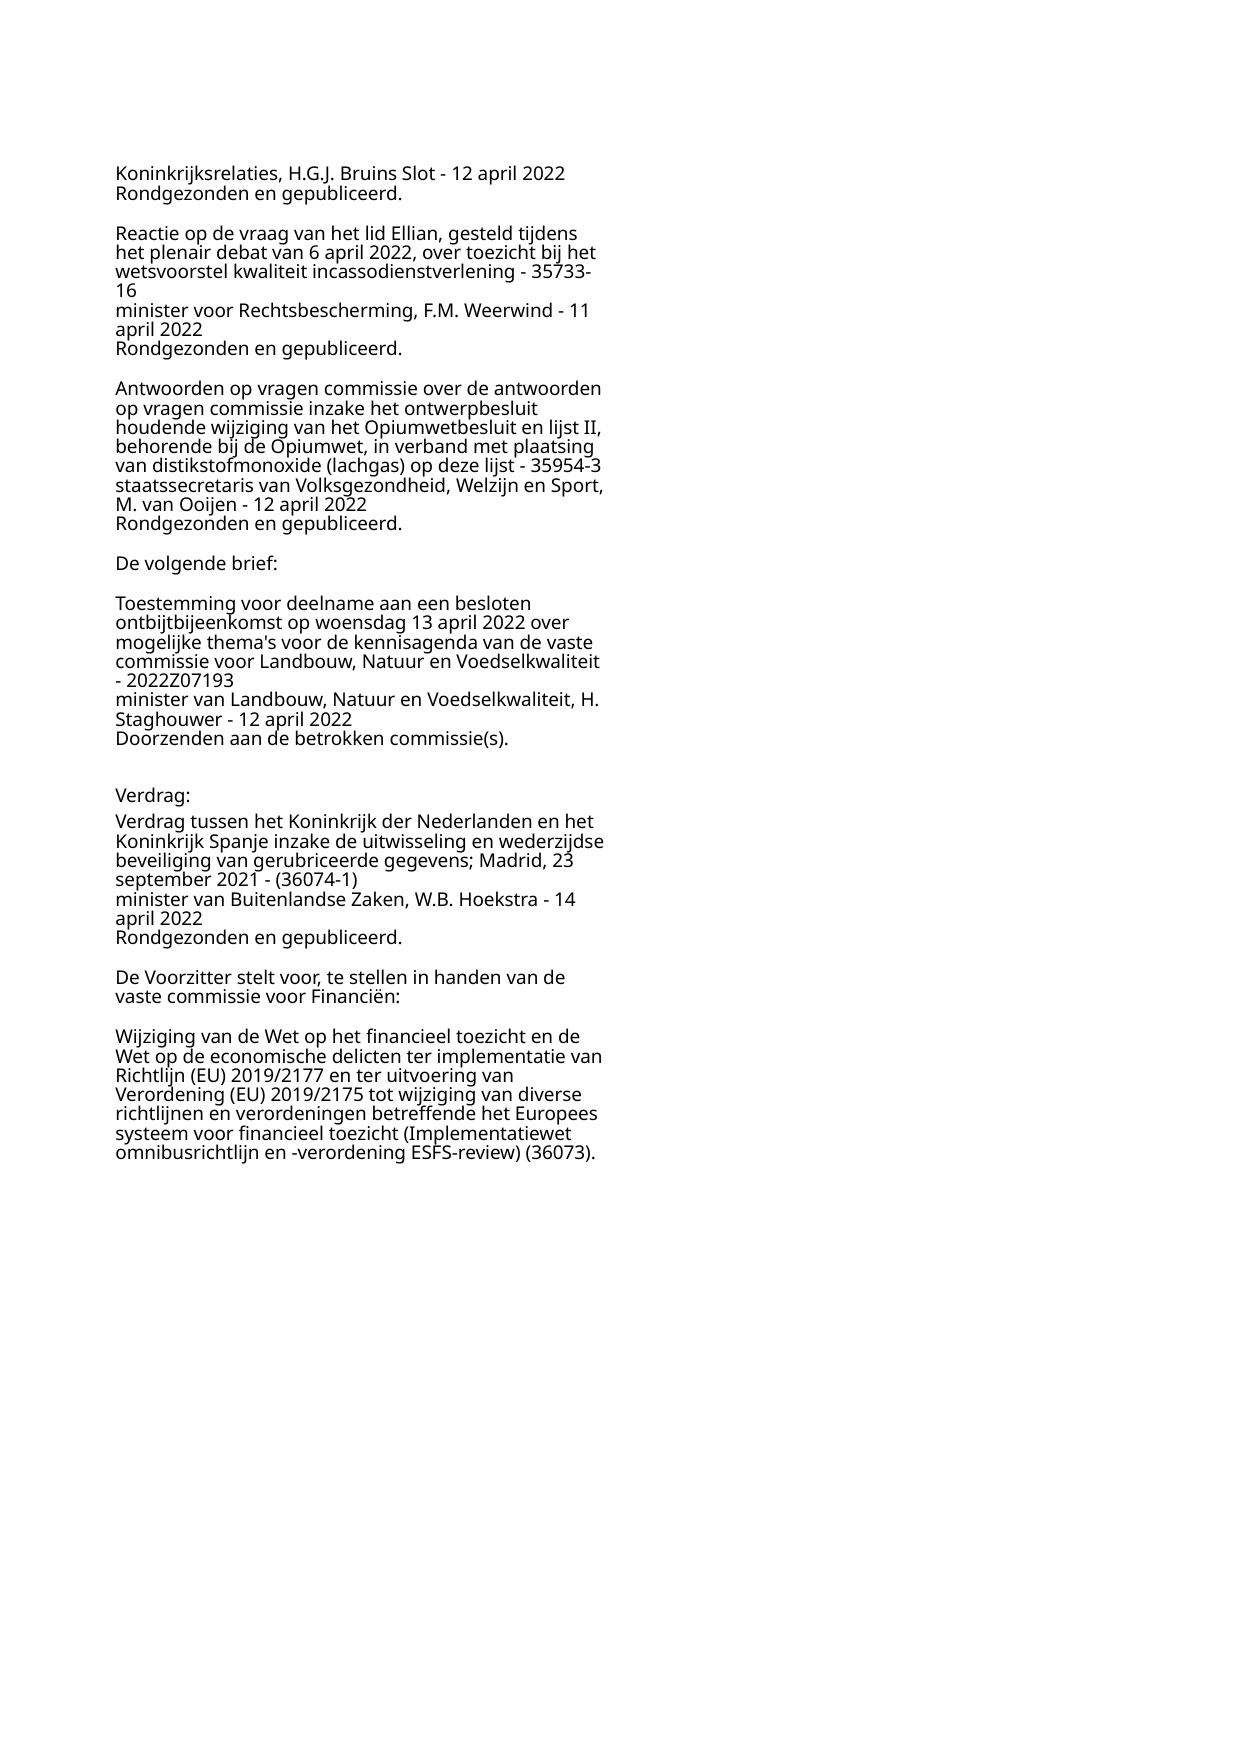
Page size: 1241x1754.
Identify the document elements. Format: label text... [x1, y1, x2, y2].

text Koninkrijksrelaties, H.G.J. Bruins Slot - 12 april 2022 [115, 165, 605, 184]
text Doorzenden aan de betrokken commissie(s). [115, 730, 605, 749]
text minister van Buitenlandse Zaken, W.B. Hoekstra - 14 april 2022 [115, 891, 605, 929]
text Rondgezonden en gepubliceerd. [115, 184, 605, 204]
text De volgende brief: [115, 555, 605, 574]
text Verdrag: [115, 782, 605, 807]
text minister voor Rechtsbescherming, F.M. Weerwind - 11 april 2022 [115, 302, 605, 340]
text minister van Landbouw, Natuur en Voedselkwaliteit, H. Staghouwer - 12 april 2022 [115, 691, 605, 730]
text Rondgezonden en gepubliceerd. [115, 340, 605, 359]
text Antwoorden op vragen commissie over de antwoorden op vragen commissie inzake het ontwerpbesluit houdende wijziging van het Opiumwetbesluit en lijst II, behorende bij de Opiumwet, in verband met plaatsing van distikstofmonoxide (lachgas) op deze lijst - 35954-3 [115, 380, 605, 477]
text Verdrag tussen het Koninkrijk der Nederlanden en het Koninkrijk Spanje inzake de uitwisseling en wederzijdse beveiliging van gerubriceerde gegevens; Madrid, 23 september 2021 - (36074-1) [115, 813, 605, 891]
text Rondgezonden en gepubliceerd. [115, 929, 605, 948]
text staatssecretaris van Volksgezondheid, Welzijn en Sport, M. van Ooijen - 12 april 2022 [115, 477, 605, 515]
text Reactie op de vraag van het lid Ellian, gesteld tijdens het plenair debat van 6 april 2022, over toezicht bij het wetsvoorstel kwaliteit incassodienstverlening - 35733-16 [115, 224, 605, 302]
text Wijziging van de Wet op het financieel toezicht en de Wet op de economische delicten ter implementatie van Richtlijn (EU) 2019/2177 en ter uitvoering van Verordening (EU) 2019/2175 tot wijziging van diverse richtlijnen en verordeningen betreffende het Europees systeem voor financieel toezicht (Implementatiewet omnibusrichtlijn en -verordening ESFS-review) (36073). [115, 1028, 605, 1163]
text De Voorzitter stelt voor, te stellen in handen van de vaste commissie voor Financiën: [115, 969, 605, 1008]
text Toestemming voor deelname aan een besloten ontbijtbijeenkomst op woensdag 13 april 2022 over mogelijke thema's voor de kennisagenda van de vaste commissie voor Landbouw, Natuur en Voedselkwaliteit - 2022Z07193 [115, 595, 605, 691]
text Rondgezonden en gepubliceerd. [115, 515, 605, 534]
